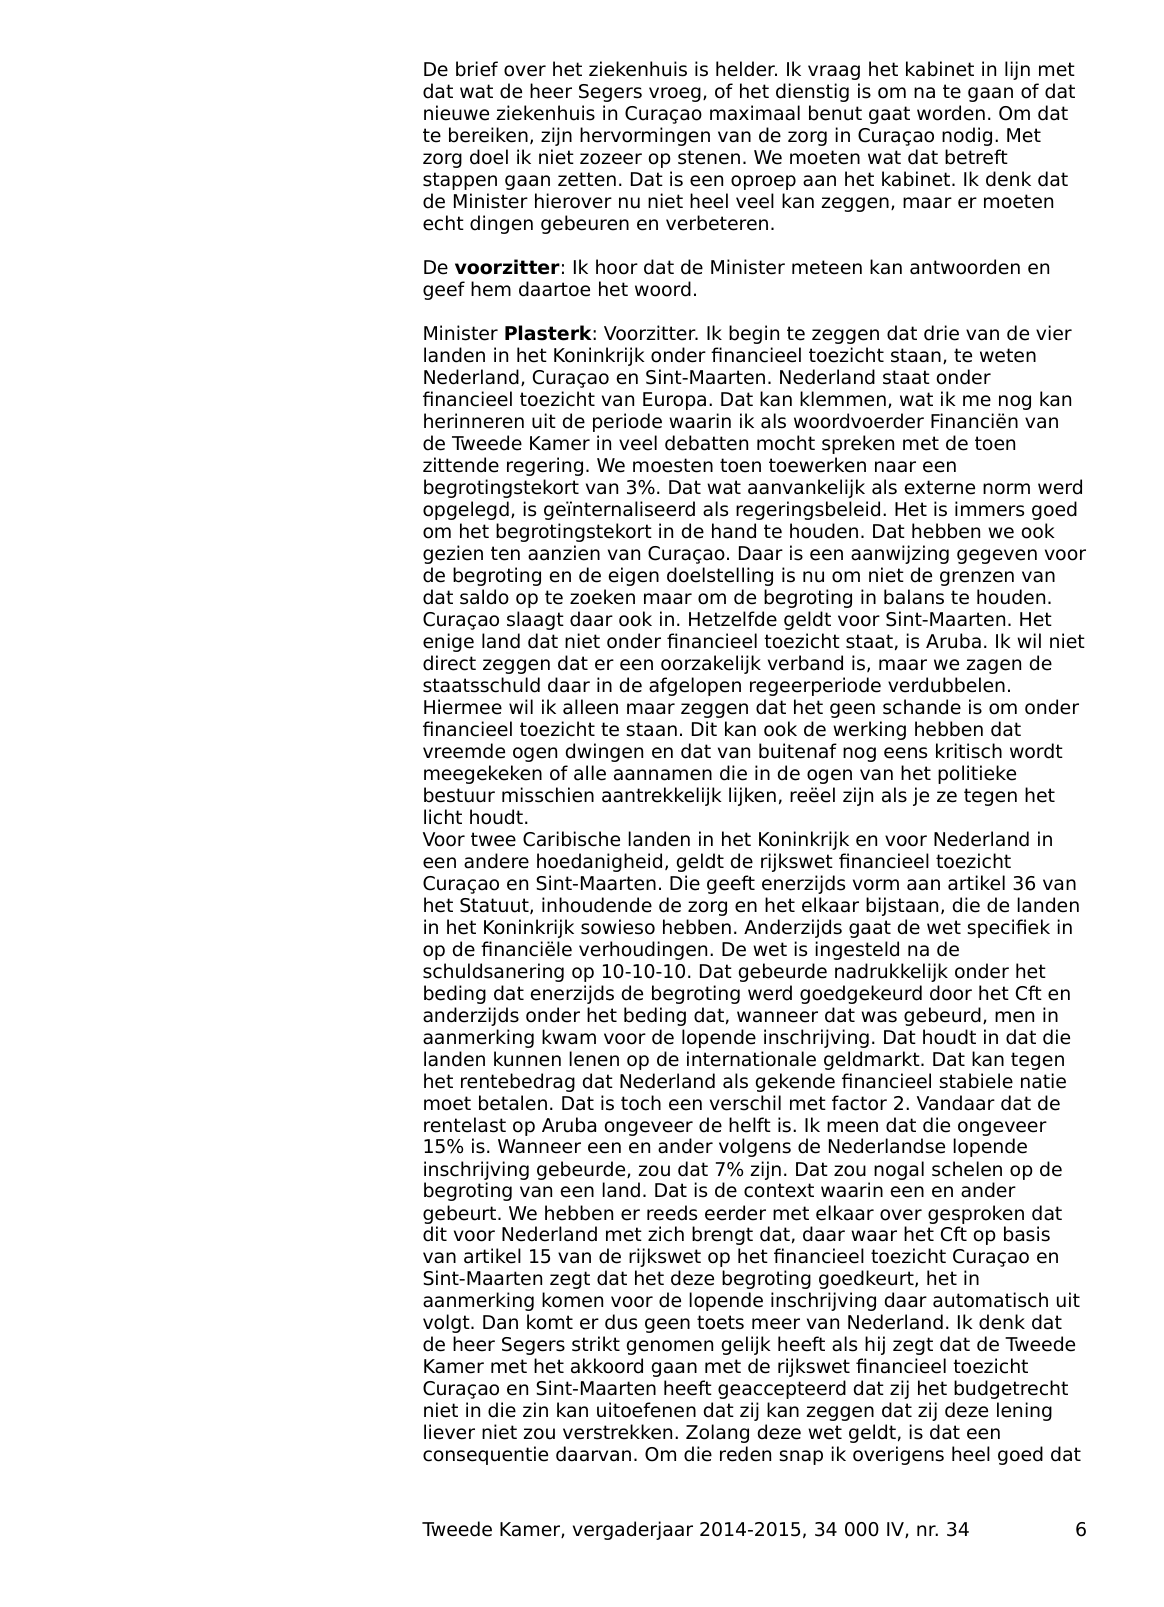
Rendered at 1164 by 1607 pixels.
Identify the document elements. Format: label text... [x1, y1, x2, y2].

text Voor twee Caribische landen in het Koninkrijk en voor Nederland in een andere hoedanigheid, geldt de rijkswet financieel toezicht Curaçao en Sint-Maarten. Die geeft enerzijds vorm aan artikel 36 van het Statuut, inhoudende de zorg en het elkaar bijstaan, die de landen in het Koninkrijk sowieso hebben. Anderzijds gaat de wet specifiek in op de financiële verhoudingen. De wet is ingesteld na de schuldsanering op 10-10-10. Dat gebeurde nadrukkelijk onder het beding dat enerzijds de begroting werd goedgekeurd door het Cft en anderzijds onder het beding dat, wanneer dat was gebeurd, men in aanmerking kwam voor de lopende inschrijving. Dat houdt in dat die landen kunnen lenen op de internationale geldmarkt. Dat kan tegen het rentebedrag dat Nederland als gekende financieel stabiele natie moet betalen. Dat is toch een verschil met factor 2. Vandaar dat de rentelast op Aruba ongeveer de helft is. Ik meen dat die ongeveer 15% is. Wanneer een en ander volgens de Nederlandse lopende inschrijving gebeurde, zou dat 7% zijn. Dat zou nogal schelen op de begroting van een land. Dat is de context waarin een en ander gebeurt. We hebben er reeds eerder met elkaar over gesproken dat dit voor Nederland met zich brengt dat, daar waar het Cft op basis van artikel 15 van de rijkswet op het financieel toezicht Curaçao en Sint-Maarten zegt dat het deze begroting goedkeurt, het in aanmerking komen voor de lopende inschrijving daar automatisch uit volgt. Dan komt er dus geen toets meer van Nederland. Ik denk dat de heer Segers strikt genomen gelijk heeft als hij zegt dat de Tweede Kamer met het akkoord gaan met de rijkswet financieel toezicht Curaçao en Sint-Maarten heeft geaccepteerd dat zij het budgetrecht niet in die zin kan uitoefenen dat zij kan zeggen dat zij deze lening liever niet zou verstrekken. Zolang deze wet geldt, is dat een consequentie daarvan. Om die reden snap ik overigens heel goed dat [422, 829, 1087, 1466]
text Minister Plasterk: Voorzitter. Ik begin te zeggen dat drie van de vier landen in het Koninkrijk onder financieel toezicht staan, te weten Nederland, Curaçao en Sint-Maarten. Nederland staat onder financieel toezicht van Europa. Dat kan klemmen, wat ik me nog kan herinneren uit de periode waarin ik als woordvoerder Financiën van de Tweede Kamer in veel debatten mocht spreken met de toen zittende regering. We moesten toen toewerken naar een begrotingstekort van 3%. Dat wat aanvankelijk als externe norm werd opgelegd, is geïnternaliseerd als regeringsbeleid. Het is immers goed om het begrotingstekort in de hand te houden. Dat hebben we ook gezien ten aanzien van Curaçao. Daar is een aanwijzing gegeven voor de begroting en de eigen doelstelling is nu om niet de grenzen van dat saldo op te zoeken maar om de begroting in balans te houden. Curaçao slaagt daar ook in. Hetzelfde geldt voor Sint-Maarten. Het enige land dat niet onder financieel toezicht staat, is Aruba. Ik wil niet direct zeggen dat er een oorzakelijk verband is, maar we zagen de staatsschuld daar in de afgelopen regeerperiode verdubbelen. Hiermee wil ik alleen maar zeggen dat het geen schande is om onder financieel toezicht te staan. Dit kan ook de werking hebben dat vreemde ogen dwingen en dat van buitenaf nog eens kritisch wordt meegekeken of alle aannamen die in de ogen van het politieke bestuur misschien aantrekkelijk lijken, reëel zijn als je ze tegen het licht houdt. [422, 323, 1087, 829]
text De voorzitter: Ik hoor dat de Minister meteen kan antwoorden en geef hem daartoe het woord. [422, 257, 1087, 301]
text De brief over het ziekenhuis is helder. Ik vraag het kabinet in lijn met dat wat de heer Segers vroeg, of het dienstig is om na te gaan of dat nieuwe ziekenhuis in Curaçao maximaal benut gaat worden. Om dat te bereiken, zijn hervormingen van de zorg in Curaçao nodig. Met zorg doel ik niet zozeer op stenen. We moeten wat dat betreft stappen gaan zetten. Dat is een oproep aan het kabinet. Ik denk dat de Minister hierover nu niet heel veel kan zeggen, maar er moeten echt dingen gebeuren en verbeteren. [422, 59, 1087, 235]
